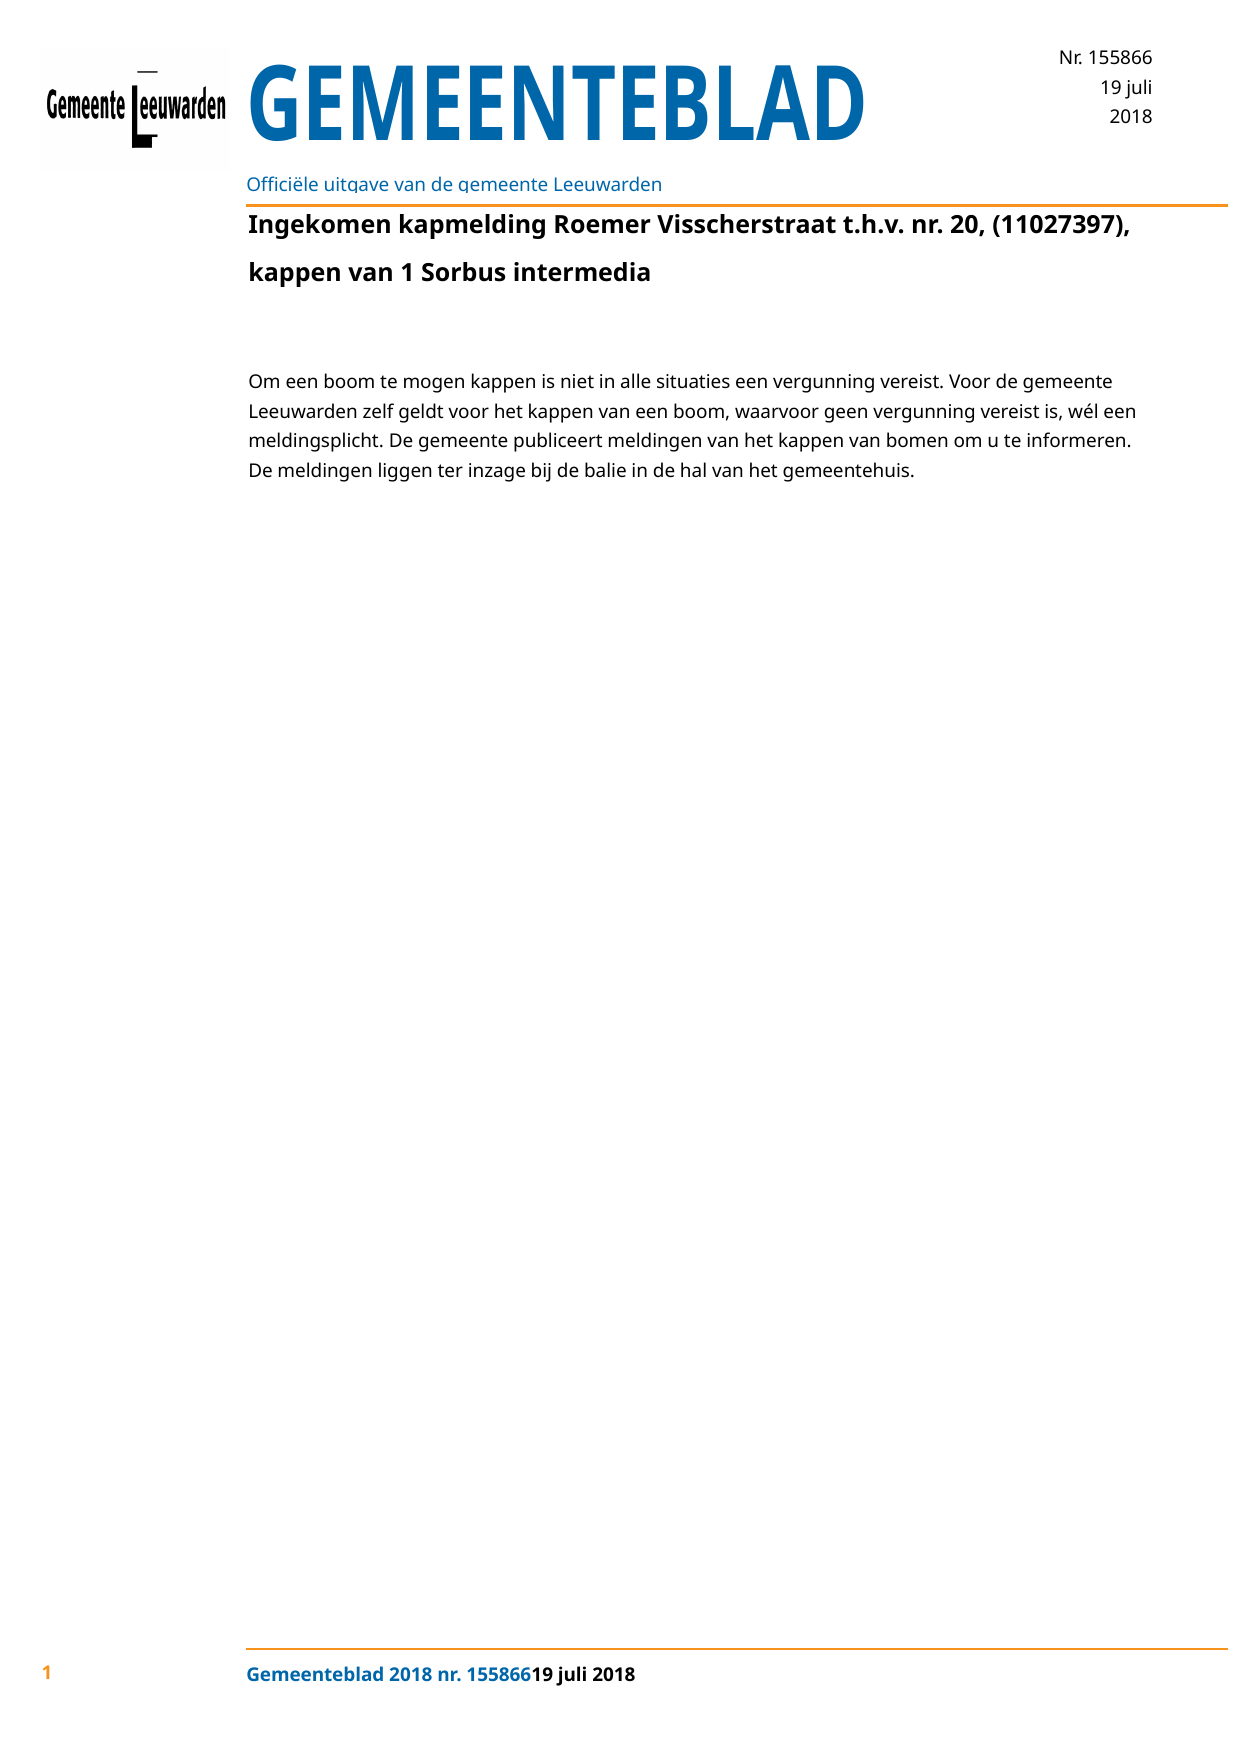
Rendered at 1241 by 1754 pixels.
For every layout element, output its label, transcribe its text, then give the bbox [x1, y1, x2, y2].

text Om een boom te mogen kappen is niet in alle situaties een vergunning vereist. Voor de gemeente Leeuwarden zelf geldt voor het kappen van een boom, waarvoor geen vergunning vereist is, wél een meldingsplicht. De gemeente publiceert meldingen van het kappen van bomen om u te informeren. De meldingen liggen ter inzage bij de balie in de hal van het gemeentehuis. [248, 368, 1152, 483]
text Ingekomen kapmelding Roemer Visscherstraat t.h.v. nr. 20, (11027397), kappen van 1 Sorbus intermedia [248, 207, 1152, 288]
picture [41, 47, 231, 172]
